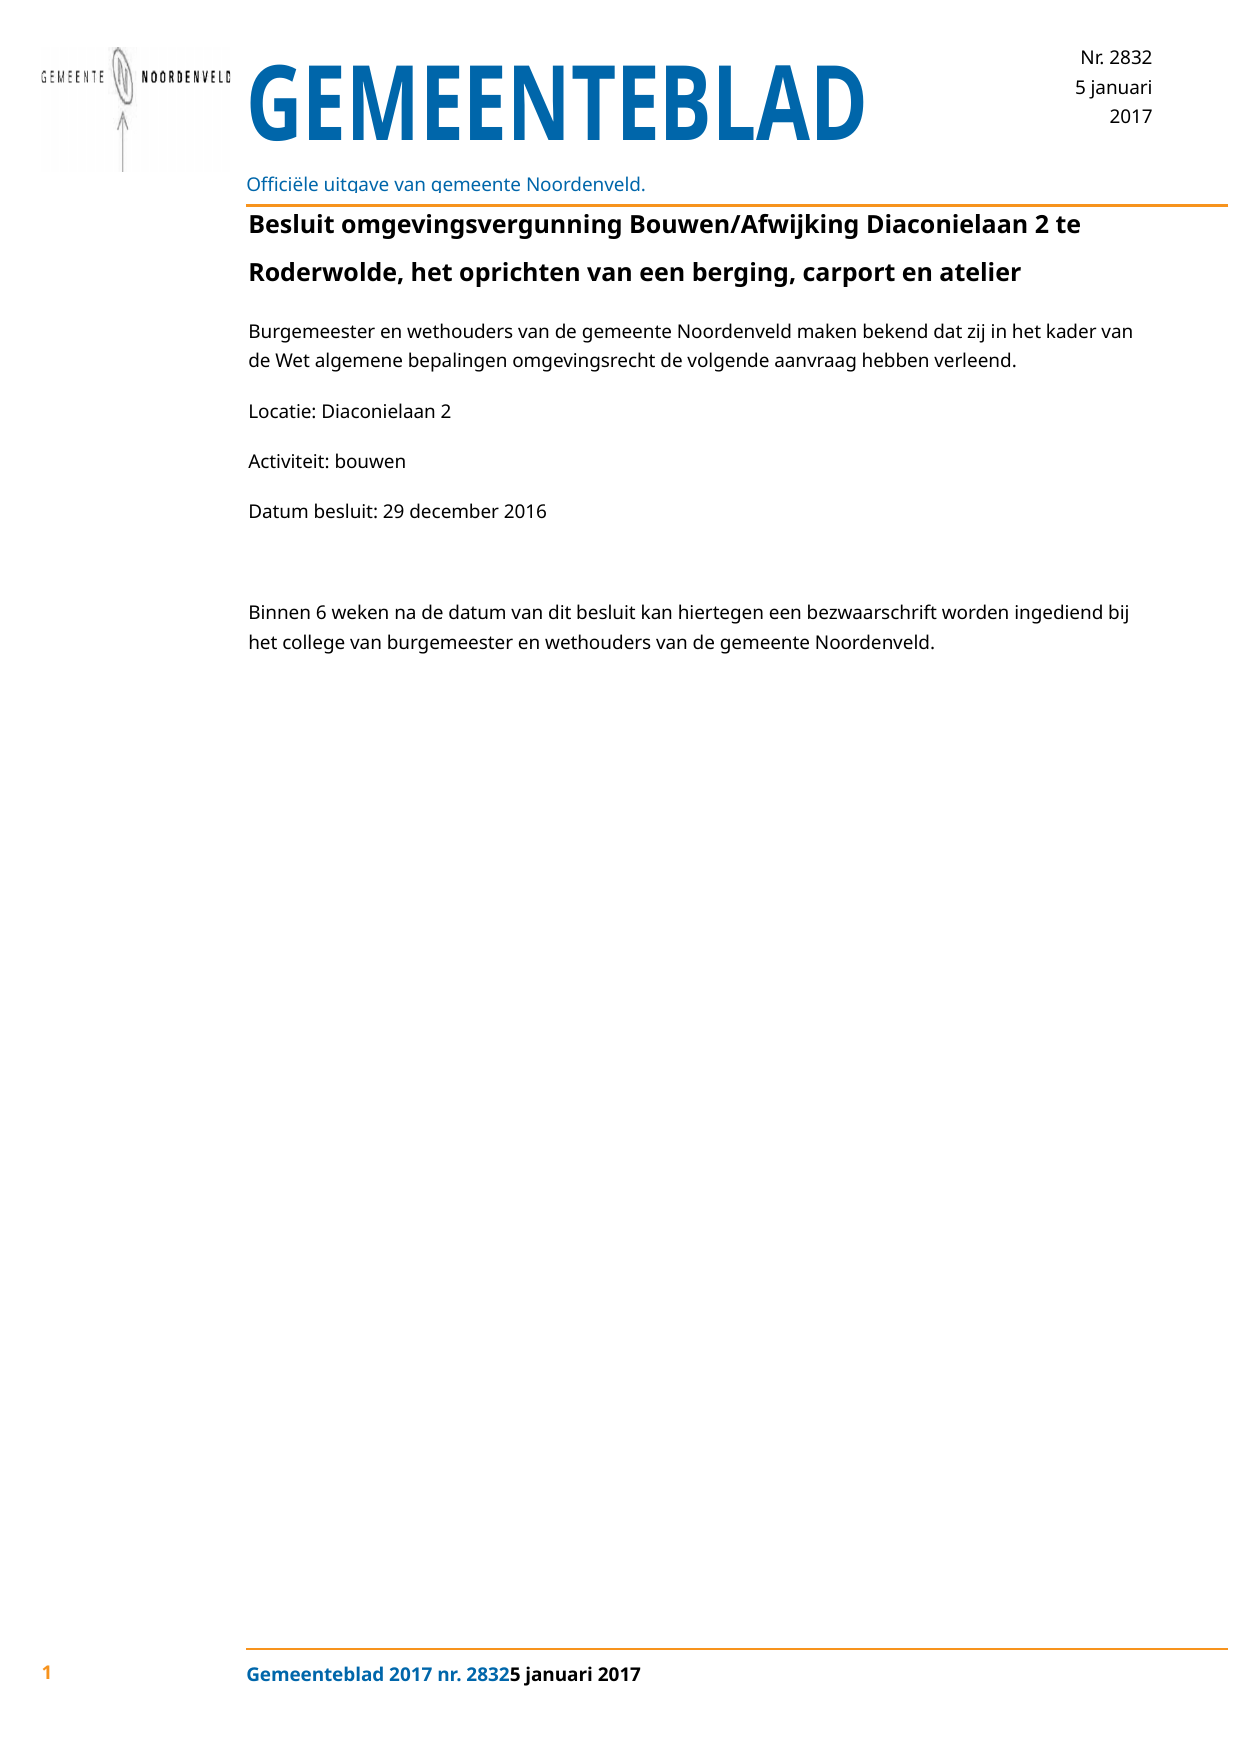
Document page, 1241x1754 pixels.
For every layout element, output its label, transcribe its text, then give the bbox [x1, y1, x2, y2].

text Burgemeester en wethouders van de gemeente Noordenveld maken bekend dat zij in het kader van de Wet algemene bepalingen omgevingsrecht de volgende aanvraag hebben verleend. [248, 318, 1152, 373]
text Binnen 6 weken na de datum van dit besluit kan hiertegen een bezwaarschrift worden ingediend bij het college van burgemeester en wethouders van de gemeente Noordenveld. [248, 599, 1152, 655]
text Locatie: Diaconielaan 2 [248, 398, 1152, 424]
picture [41, 47, 231, 172]
text Datum besluit: 29 december 2016 [248, 499, 1152, 524]
text Activiteit: bouwen [248, 448, 1152, 474]
text Besluit omgevingsvergunning Bouwen/Afwijking Diaconielaan 2 te Roderwolde, het oprichten van een berging, carport en atelier [248, 207, 1152, 288]
